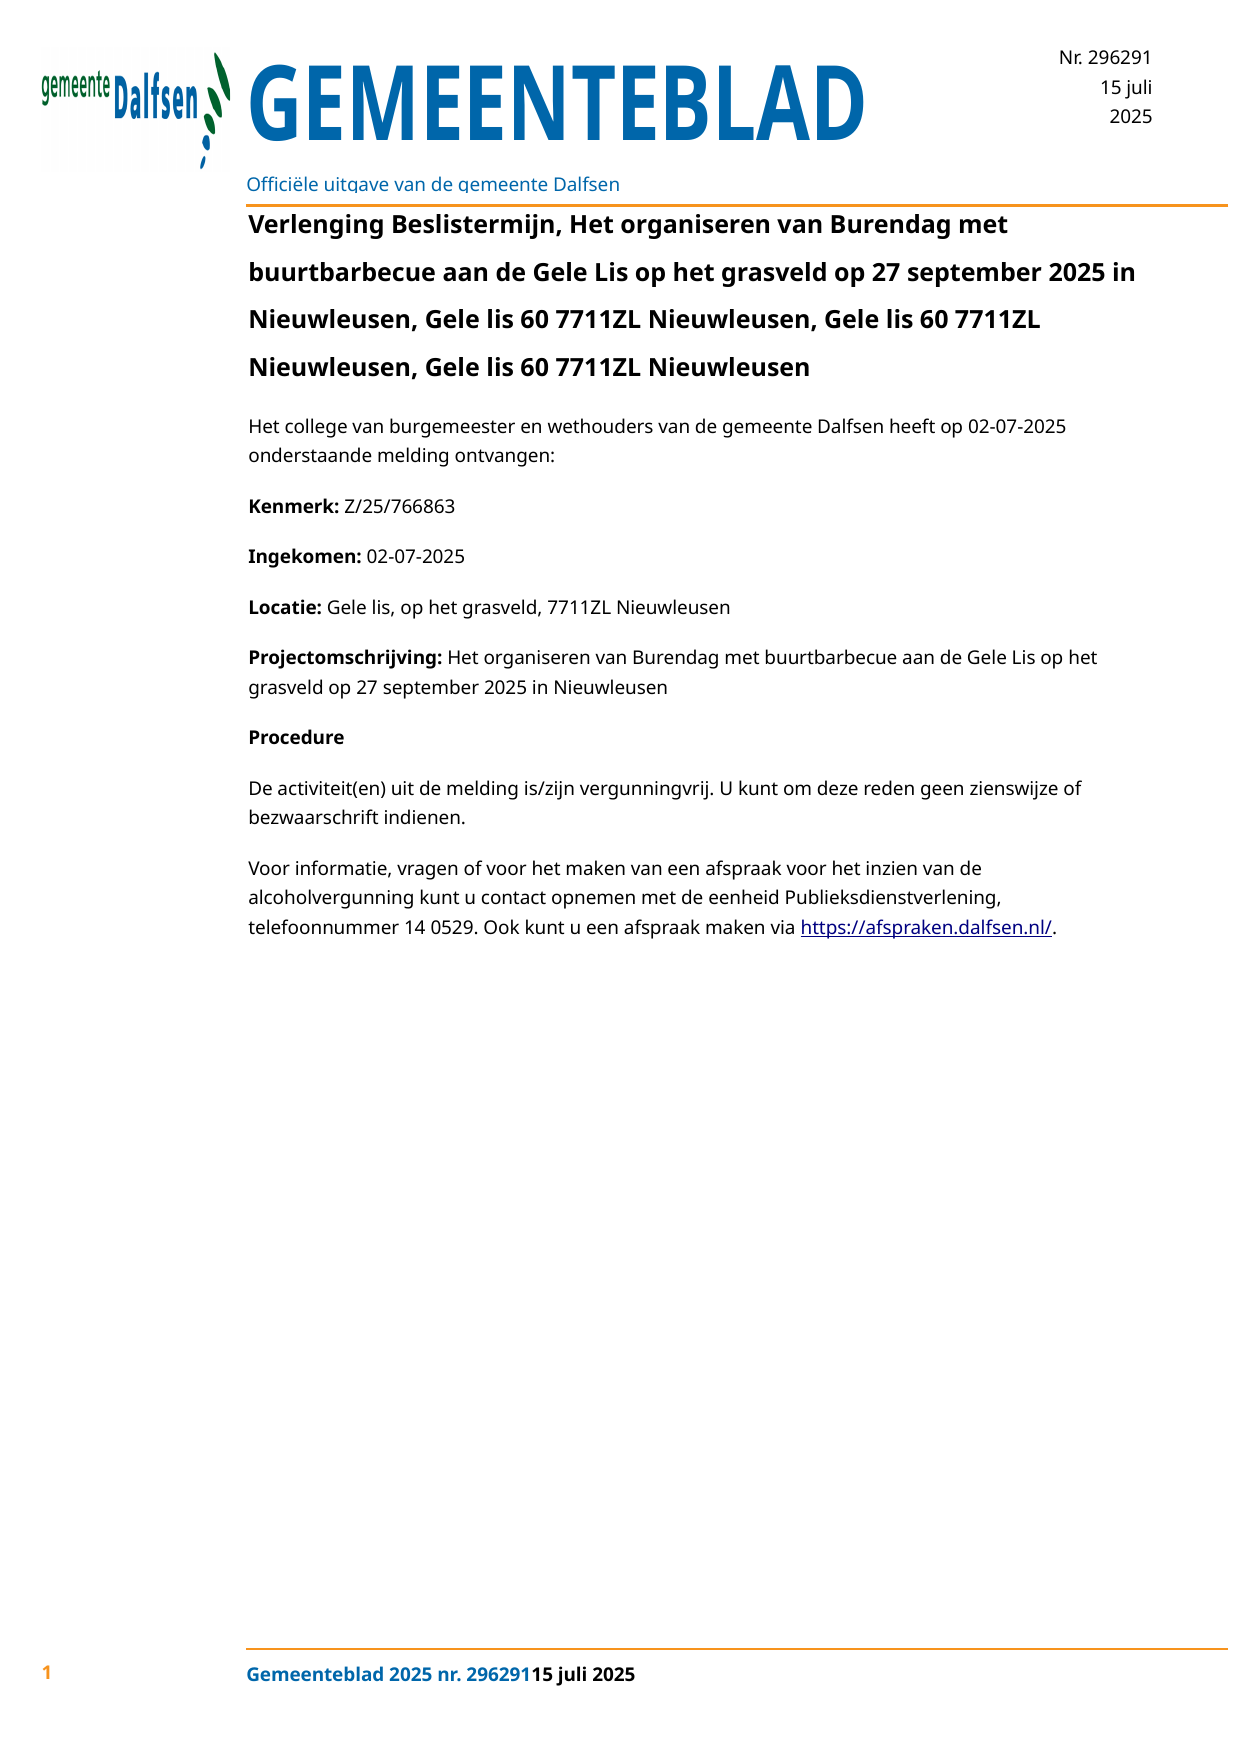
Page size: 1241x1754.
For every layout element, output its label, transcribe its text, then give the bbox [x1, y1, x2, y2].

text Het college van burgemeester en wethouders van de gemeente Dalfsen heeft op 02-07-2025 onderstaande melding ontvangen: [248, 413, 1152, 468]
picture [41, 47, 231, 172]
text Kenmerk: Z/25/766863 [248, 493, 1152, 519]
text Procedure [248, 724, 1152, 750]
text Verlenging Beslistermijn, Het organiseren van Burendag met buurtbarbecue aan de Gele Lis op het grasveld op 27 september 2025 in Nieuwleusen, Gele lis 60 7711ZL Nieuwleusen, Gele lis 60 7711ZL Nieuwleusen, Gele lis 60 7711ZL Nieuwleusen [248, 207, 1152, 384]
text Voor informatie, vragen of voor het maken van een afspraak voor het inzien van de alcoholvergunning kunt u contact opnemen met de eenheid Publieksdienstverlening, telefoonnummer 14 0529. Ook kunt u een afspraak maken via https://afspraken.dalfsen.nl/. [248, 855, 1152, 940]
text Projectomschrijving: Het organiseren van Burendag met buurtbarbecue aan de Gele Lis op het grasveld op 27 september 2025 in Nieuwleusen [248, 644, 1152, 700]
text De activiteit(en) uit de melding is/zijn vergunningvrij. U kunt om deze reden geen zienswijze of bezwaarschrift indienen. [248, 775, 1152, 830]
text Locatie: Gele lis, op het grasveld, 7711ZL Nieuwleusen [248, 594, 1152, 620]
text Ingekomen: 02-07-2025 [248, 543, 1152, 569]
